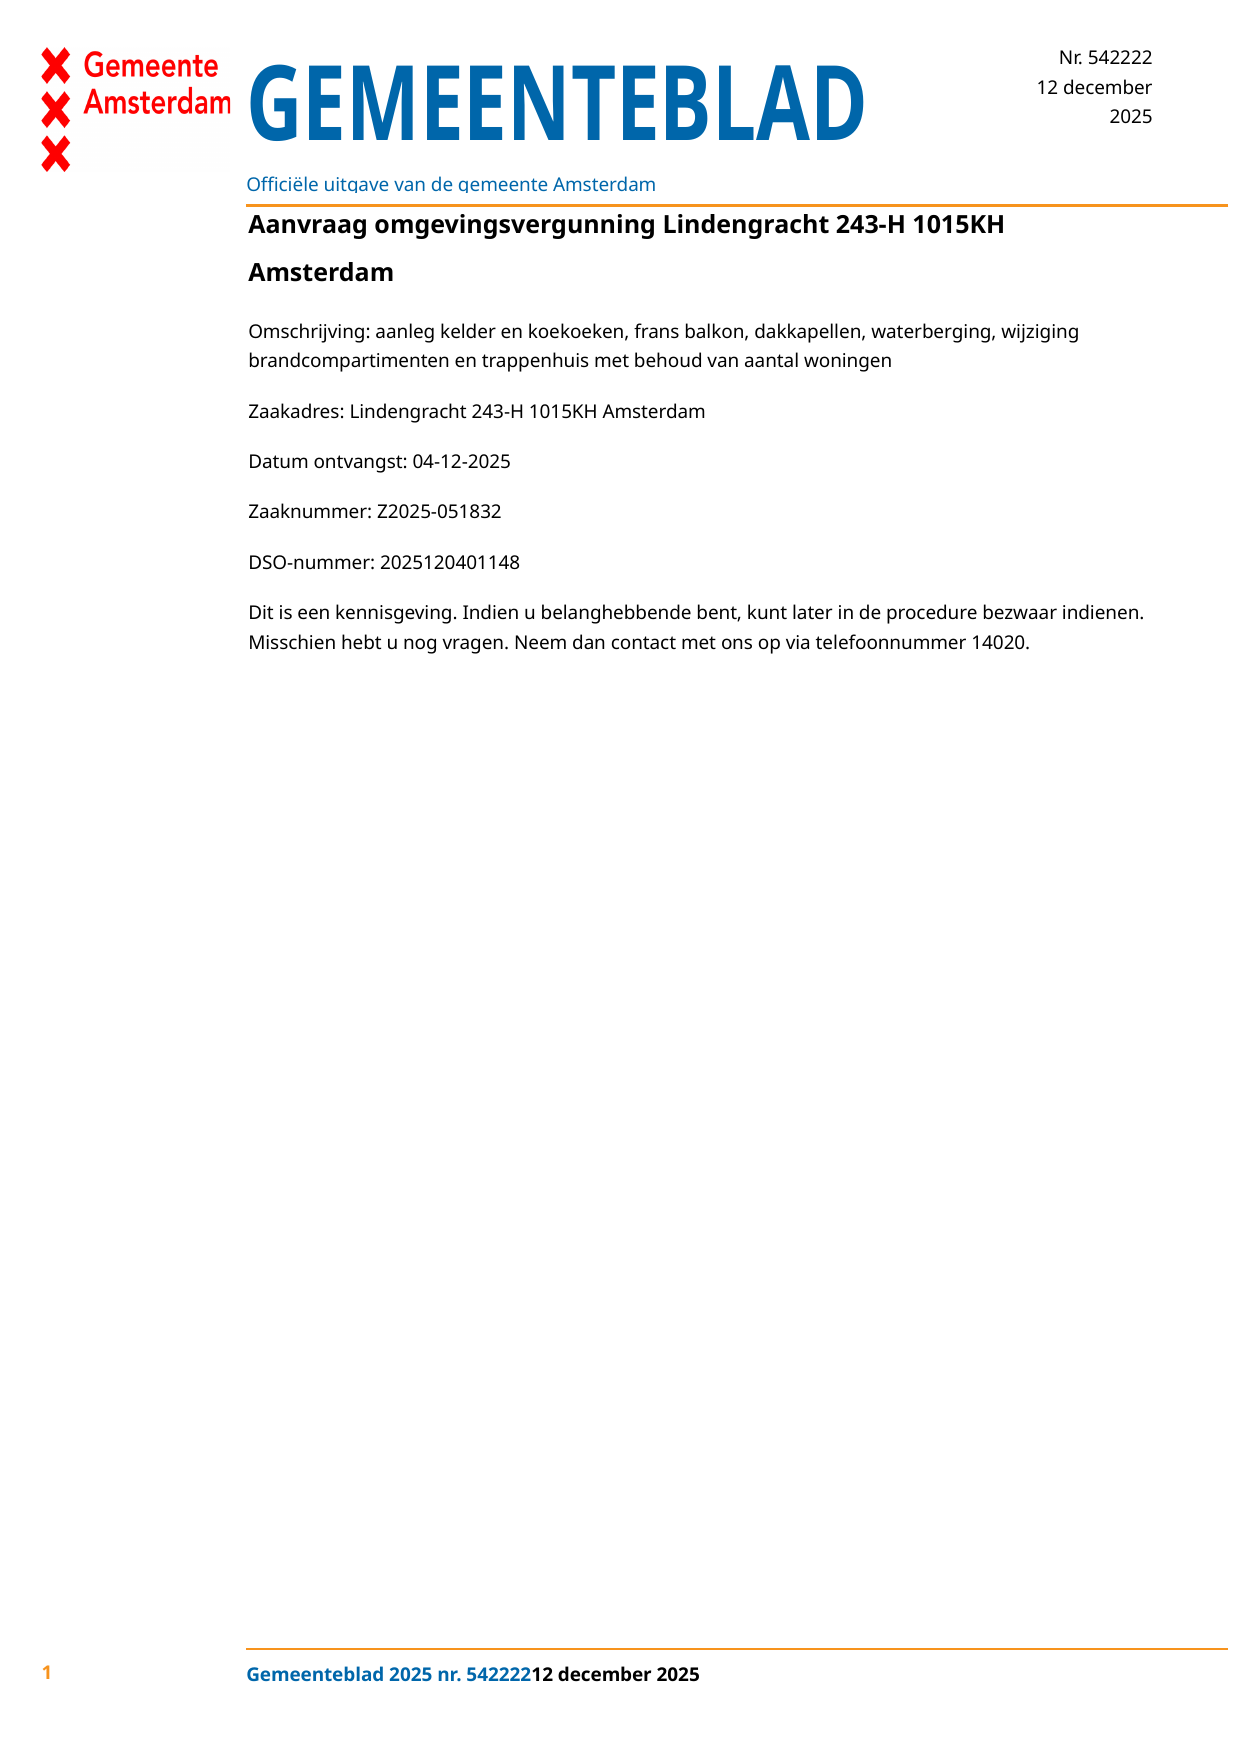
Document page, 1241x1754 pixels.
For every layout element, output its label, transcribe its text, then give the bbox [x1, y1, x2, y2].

text Zaakadres: Lindengracht 243-H 1015KH Amsterdam [248, 398, 1152, 424]
text DSO-nummer: 2025120401148 [248, 549, 1152, 575]
text Zaaknummer: Z2025-051832 [248, 499, 1152, 524]
picture [41, 47, 231, 172]
text Omschrijving: aanleg kelder en koekoeken, frans balkon, dakkapellen, waterberging, wijziging brandcompartimenten en trappenhuis met behoud van aantal woningen [248, 318, 1152, 373]
text Dit is een kennisgeving. Indien u belanghebbende bent, kunt later in de procedure bezwaar indienen. Misschien hebt u nog vragen. Neem dan contact met ons op via telefoonnummer 14020. [248, 599, 1152, 655]
text Datum ontvangst: 04-12-2025 [248, 448, 1152, 474]
text Aanvraag omgevingsvergunning Lindengracht 243-H 1015KH Amsterdam [248, 207, 1152, 288]
